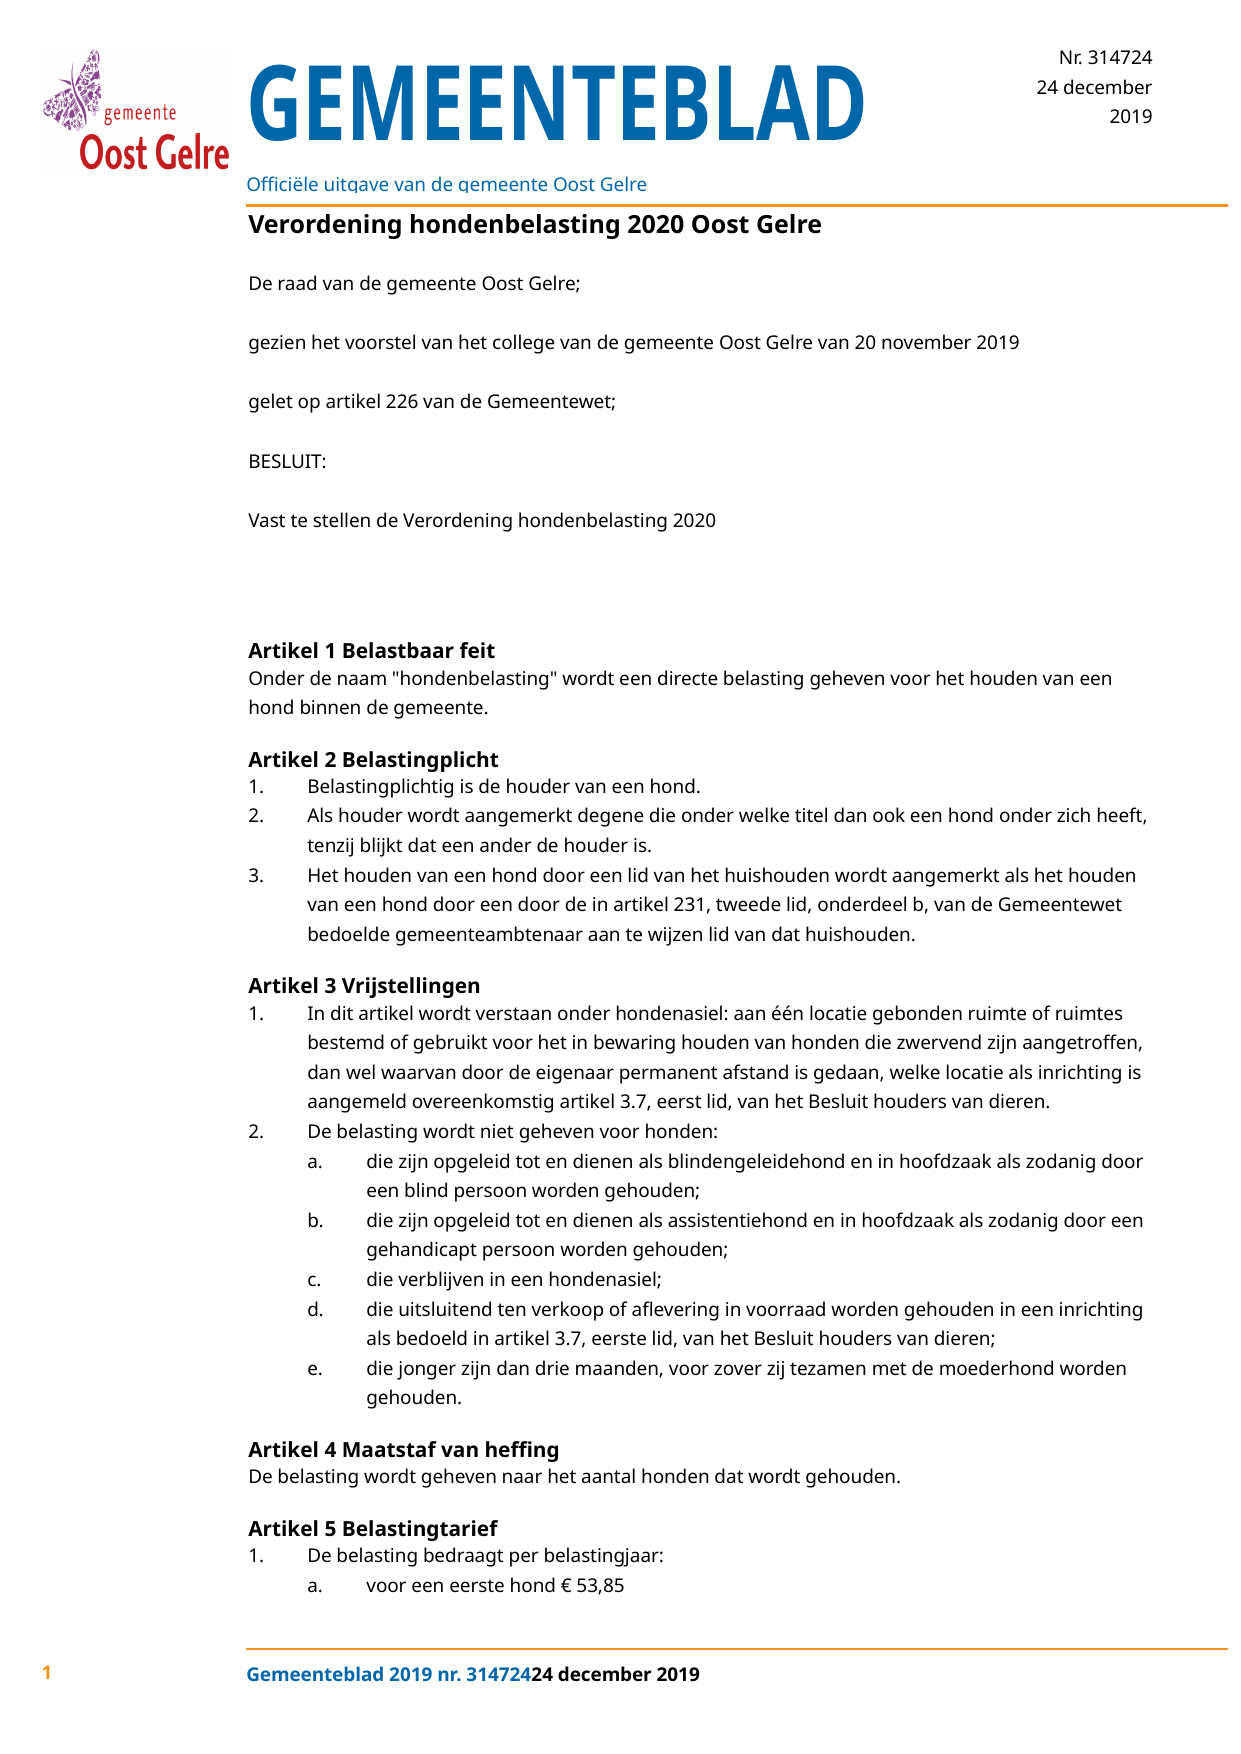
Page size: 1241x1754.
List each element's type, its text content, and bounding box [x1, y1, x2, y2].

list die zijn opgeleid tot en dienen als blindengeleidehond en in hoofdzaak als zodanig door een blind persoon worden gehouden; [307, 1148, 1152, 1203]
list Als houder wordt aangemerkt degene die onder welke titel dan ook een hond onder zich heeft, tenzij blijkt dat een ander de houder is. [248, 803, 1152, 858]
text BESLUIT: [248, 448, 1152, 473]
list voor een eerste hond € 53,85 [307, 1572, 1152, 1597]
list Belastingplichtig is de houder van een hond. [248, 773, 1152, 799]
text gelet op artikel 226 van de Gemeentewet; [248, 389, 1152, 414]
list die uitsluitend ten verkoop of aflevering in voorraad worden gehouden in een inrichting als bedoeld in artikel 3.7, eerste lid, van het Besluit houders van dieren; [307, 1296, 1152, 1351]
text Artikel 4 Maatstaf van heffing [248, 1435, 1152, 1463]
text Vast te stellen de Verordening hondenbelasting 2020 [248, 507, 1152, 533]
list die verblijven in een hondenasiel; [307, 1266, 1152, 1292]
text De raad van de gemeente Oost Gelre; [248, 270, 1152, 296]
list De belasting wordt niet geheven voor honden: [248, 1118, 1152, 1144]
text Artikel 3 Vrijstellingen [248, 971, 1152, 1000]
list De belasting bedraagt per belastingjaar: [248, 1542, 1152, 1568]
list die jonger zijn dan drie maanden, voor zover zij tezamen met de moederhond worden gehouden. [307, 1355, 1152, 1410]
text Artikel 5 Belastingtarief [248, 1514, 1152, 1542]
list Het houden van een hond door een lid van het huishouden wordt aangemerkt als het houden van een hond door een door de in artikel 231, tweede lid, onderdeel b, van de Gemeentewet bedoelde gemeenteambtenaar aan te wijzen lid van dat huishouden. [248, 862, 1152, 947]
text Verordening hondenbelasting 2020 Oost Gelre [248, 207, 1152, 241]
list In dit artikel wordt verstaan onder hondenasiel: aan één locatie gebonden ruimte of ruimtes bestemd of gebruikt voor het in bewaring houden van honden die zwervend zijn aangetroffen, dan wel waarvan door de eigenaar permanent afstand is gedaan, welke locatie als inrichting is aangemeld overeenkomstig artikel 3.7, eerst lid, van het Besluit houders van dieren. [248, 1000, 1152, 1114]
text Onder de naam "hondenbelasting" wordt een directe belasting geheven voor het houden van een hond binnen de gemeente. [248, 665, 1152, 720]
text De belasting wordt geheven naar het aantal honden dat wordt gehouden. [248, 1463, 1152, 1489]
text Artikel 1 Belastbaar feit [248, 636, 1152, 665]
picture [41, 47, 231, 172]
text gezien het voorstel van het college van de gemeente Oost Gelre van 20 november 2019 [248, 329, 1152, 355]
text Artikel 2 Belastingplicht [248, 745, 1152, 773]
list die zijn opgeleid tot en dienen als assistentiehond en in hoofdzaak als zodanig door een gehandicapt persoon worden gehouden; [307, 1207, 1152, 1262]
